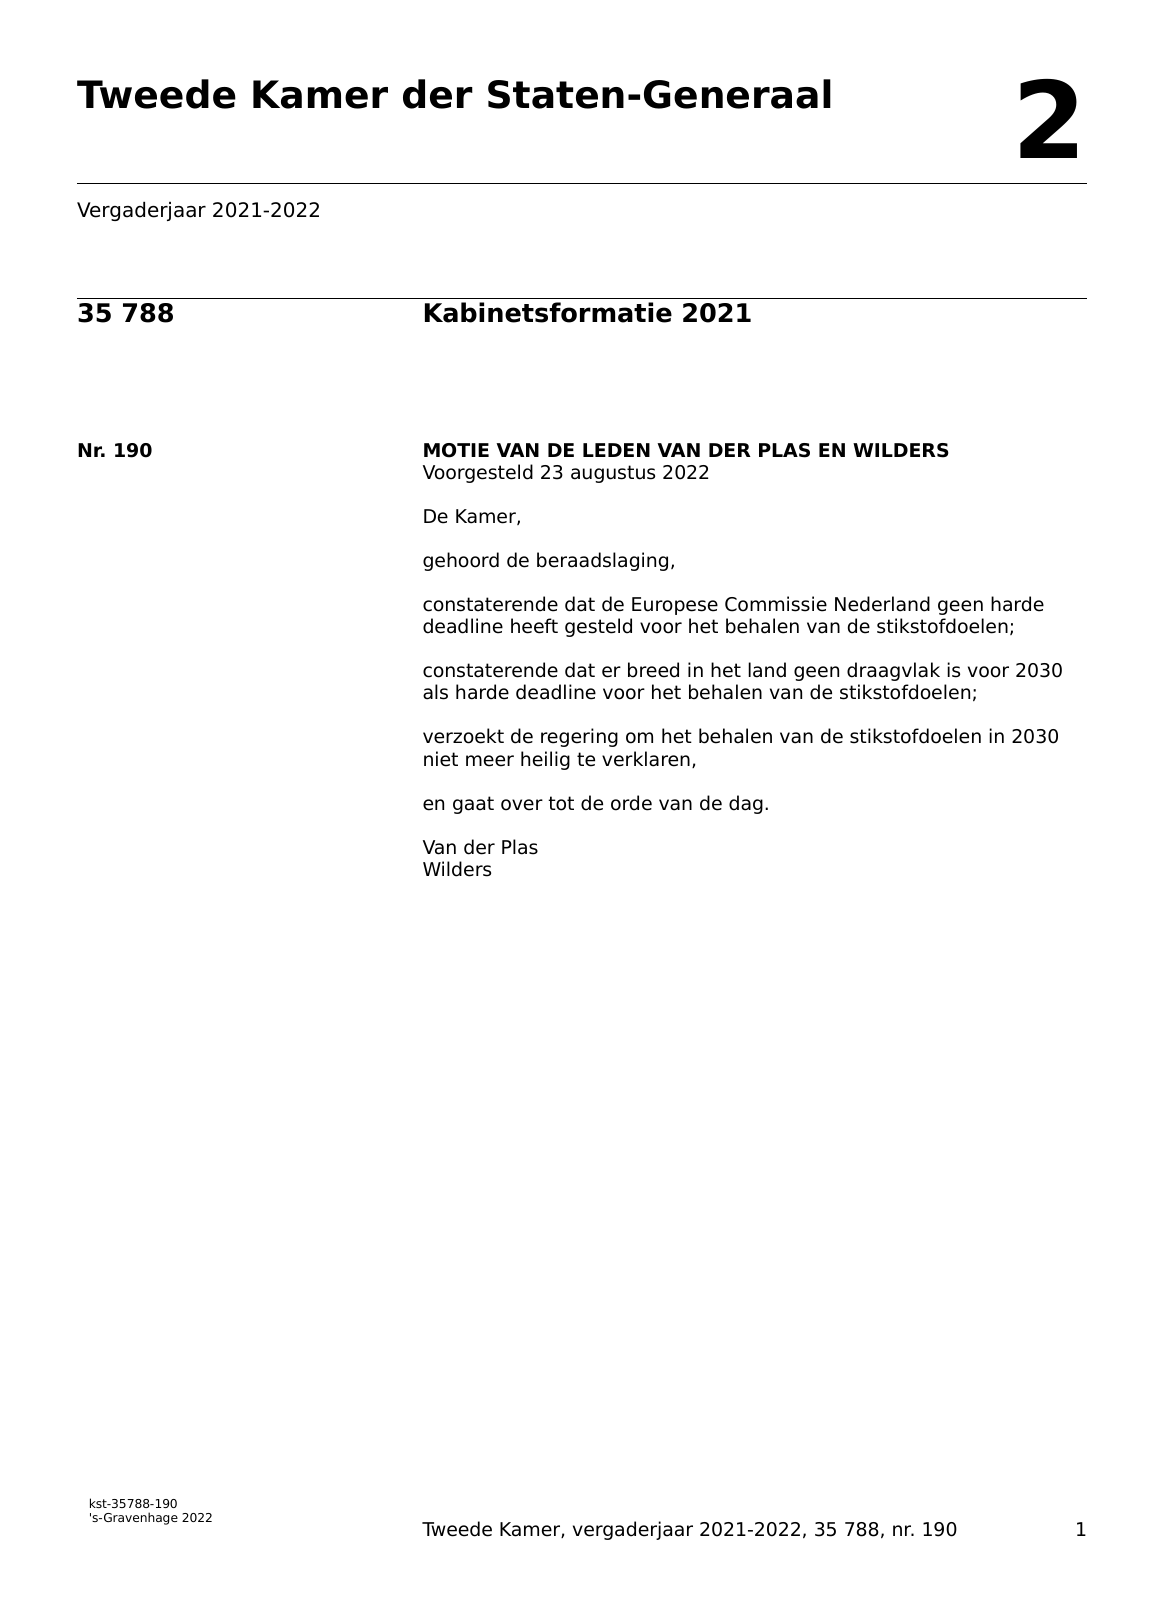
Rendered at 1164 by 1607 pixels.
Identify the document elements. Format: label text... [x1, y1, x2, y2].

text De Kamer, [422, 506, 1087, 528]
text Wilders [422, 859, 1087, 881]
text kst-35788-190 [88, 1497, 323, 1511]
text constaterende dat de Europese Commissie Nederland geen harde deadline heeft gesteld voor het behalen van de stikstofdoelen; [422, 594, 1087, 638]
text 's-Gravenhage 2022 [88, 1511, 323, 1525]
subtitle 35 788 Kabinetsformatie 2021 [77, 299, 1087, 329]
text Voorgesteld 23 augustus 2022 [422, 462, 1087, 484]
table_header Tweede Kamer der Staten-Generaal [77, 59, 886, 183]
subtitle Nr. 190 MOTIE VAN DE LEDEN VAN DER PLAS EN WILDERS [77, 440, 1087, 462]
text en gaat over tot de orde van de dag. [422, 793, 1087, 814]
table_cell Vergaderjaar 2021-2022 [77, 184, 1087, 298]
text verzoekt de regering om het behalen van de stikstofdoelen in 2030 niet meer heilig te verklaren, [422, 726, 1087, 770]
text Van der Plas [422, 837, 1087, 859]
table_header 2 [886, 59, 1087, 183]
text gehoord de beraadslaging, [422, 550, 1087, 572]
text constaterende dat er breed in het land geen draagvlak is voor 2030 als harde deadline voor het behalen van de stikstofdoelen; [422, 660, 1087, 704]
